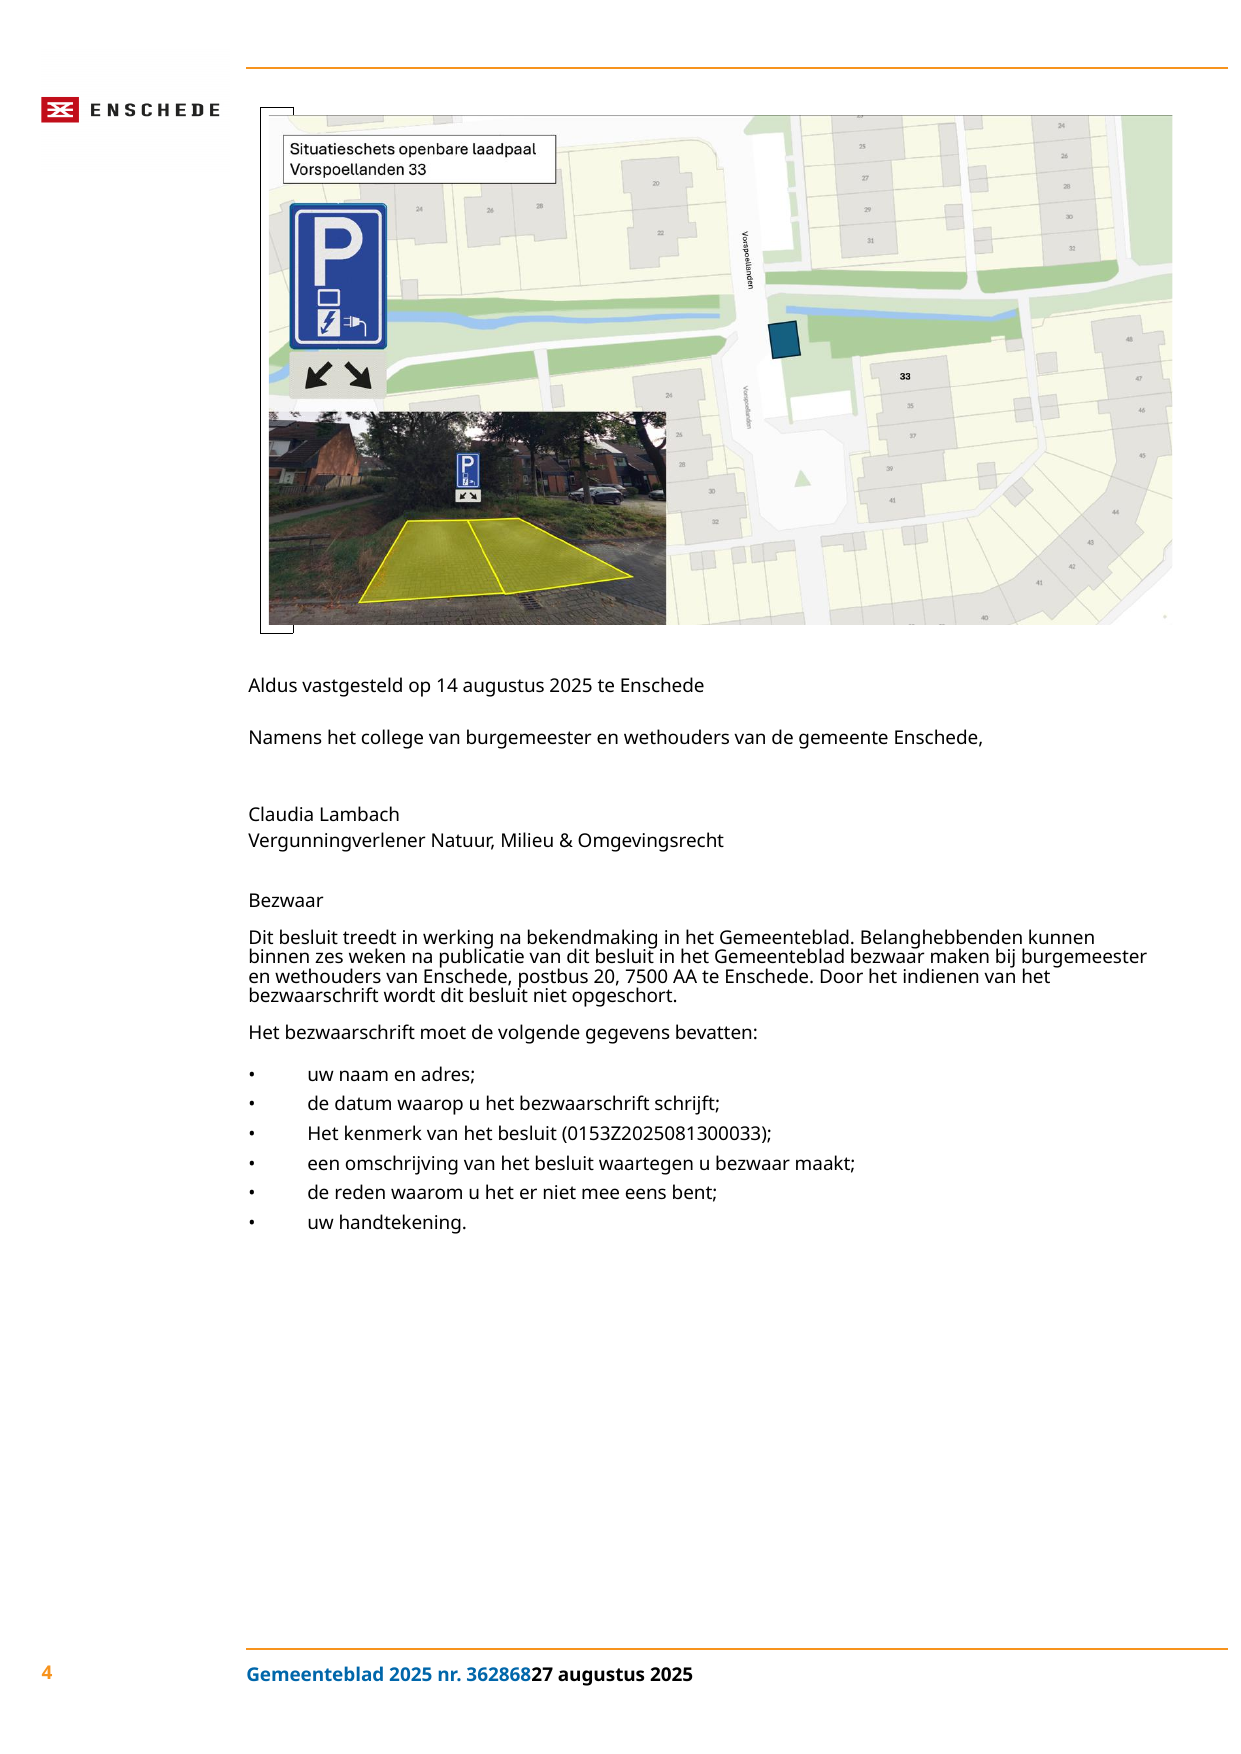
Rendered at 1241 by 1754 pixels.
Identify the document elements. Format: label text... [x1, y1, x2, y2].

list de datum waarop u het bezwaarschrift schrijft; [248, 1091, 1152, 1116]
list de reden waarom u het er niet mee eens bent; [248, 1179, 1152, 1205]
list een omschrijving van het besluit waartegen u bezwaar maakt; [248, 1150, 1152, 1175]
text Claudia Lambach [248, 801, 1152, 827]
list uw naam en adres; [248, 1061, 1152, 1087]
text Dit besluit treedt in werking na bekendmaking in het Gemeenteblad. Belanghebbenden kunnen binnen zes weken na publicatie van dit besluit in het Gemeenteblad bezwaar maken bij burgemeester en wethouders van Enschede, postbus 20, 7500 AA te Enschede. Door het indienen van het bezwaarschrift wordt dit besluit niet opgeschort. [248, 929, 1152, 1006]
list Het kenmerk van het besluit (0153Z2025081300033); [248, 1120, 1152, 1146]
picture [41, 47, 231, 172]
text Aldus vastgesteld op 14 augustus 2025 te Enschede [248, 673, 1152, 698]
text Bezwaar [248, 892, 1152, 911]
text Het bezwaarschrift moet de volgende gegevens bevatten: [248, 1024, 1152, 1043]
picture [268, 115, 1173, 625]
text Namens het college van burgemeester en wethouders van de gemeente Enschede, [248, 724, 1152, 750]
text Vergunningverlener Natuur, Milieu & Omgevingsrecht [248, 827, 1152, 853]
list uw handtekening. [248, 1209, 1152, 1234]
